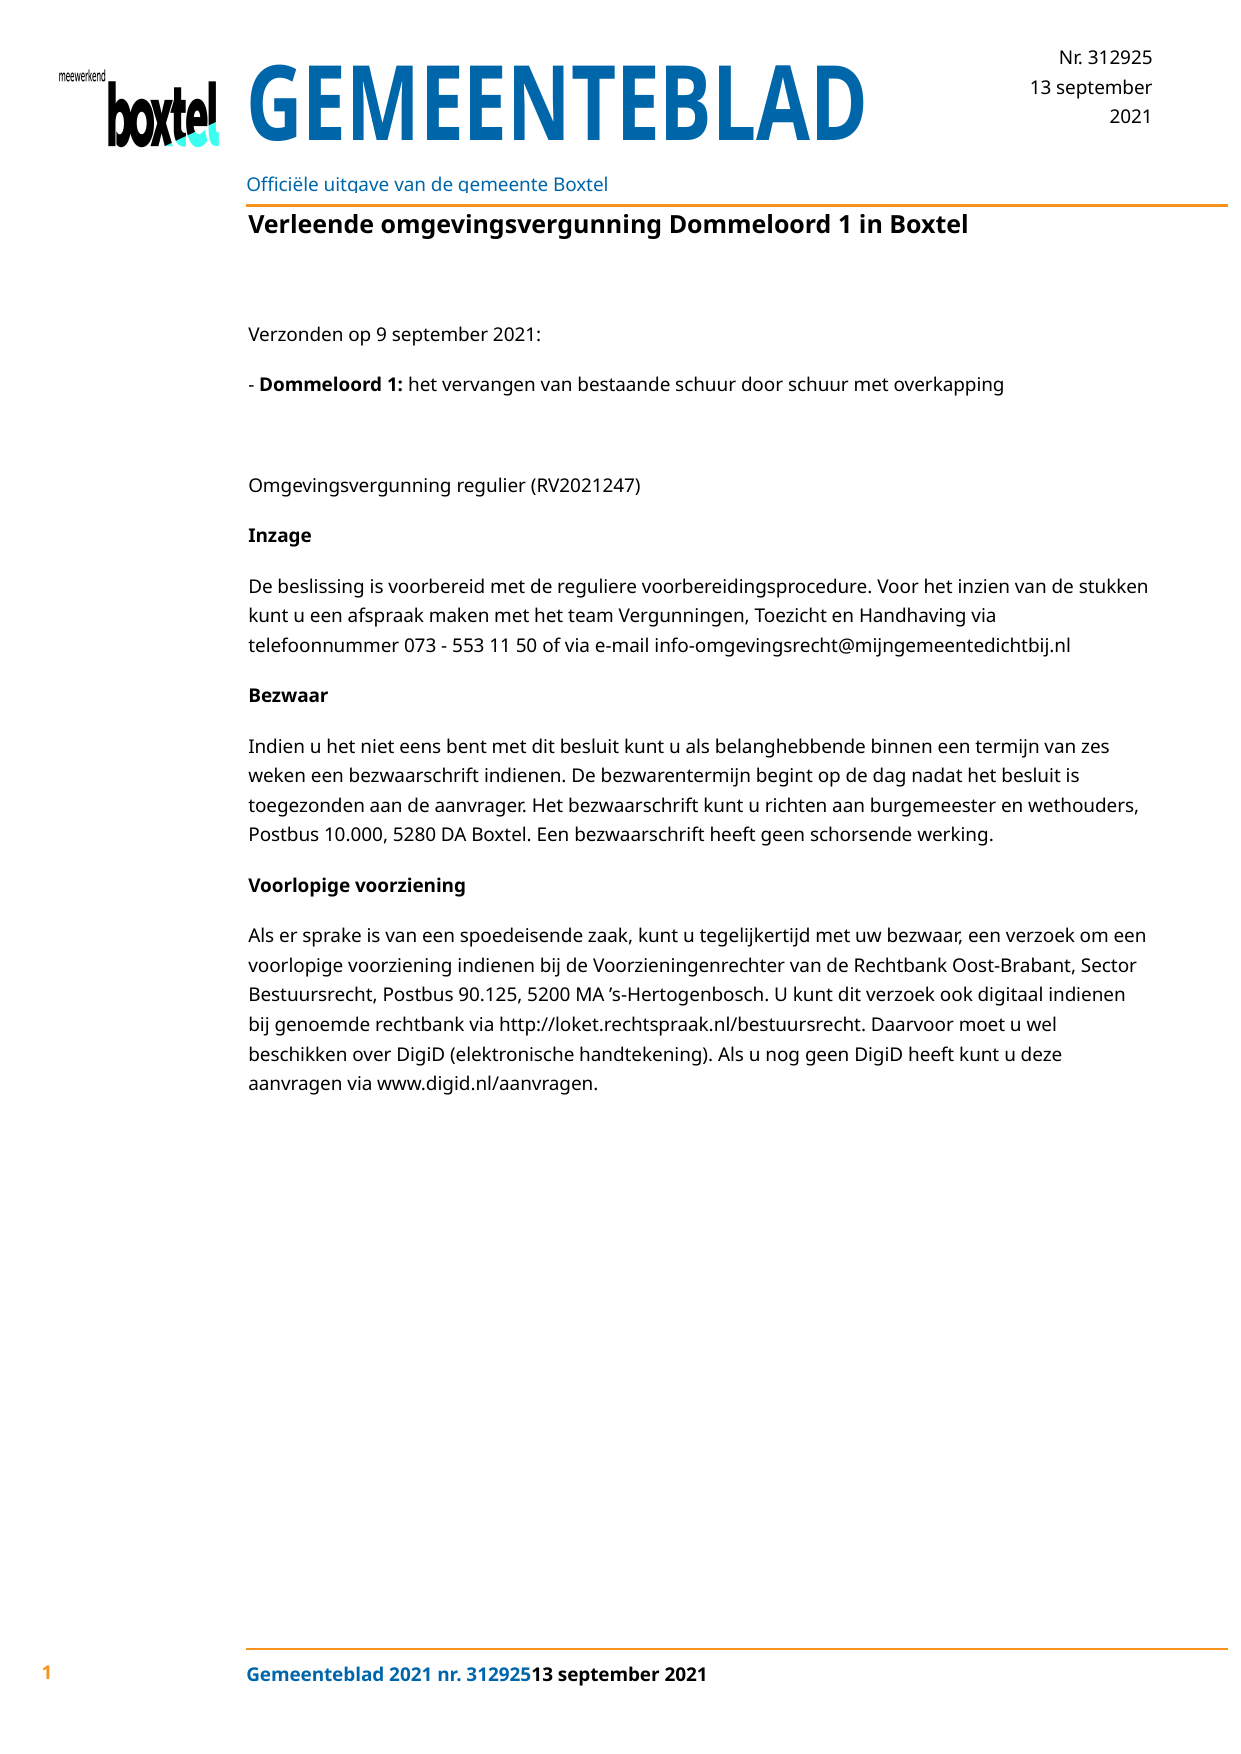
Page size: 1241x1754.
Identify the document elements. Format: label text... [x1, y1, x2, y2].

text Omgevingsvergunning regulier (RV2021247) [248, 472, 1152, 498]
text - Dommeloord 1: het vervangen van bestaande schuur door schuur met overkapping [248, 371, 1152, 397]
text Inzage [248, 522, 1152, 548]
text Bezwaar [248, 682, 1152, 708]
text Indien u het niet eens bent met dit besluit kunt u als belanghebbende binnen een termijn van zes weken een bezwaarschrift indienen. De bezwarentermijn begint op de dag nadat het besluit is toegezonden aan de aanvrager. Het bezwaarschrift kunt u richten aan burgemeester en wethouders, Postbus 10.000, 5280 DA Boxtel. Een bezwaarschrift heeft geen schorsende werking. [248, 733, 1152, 847]
text Verleende omgevingsvergunning Dommeloord 1 in Boxtel [248, 207, 1152, 241]
text De beslissing is voorbereid met de reguliere voorbereidingsprocedure. Voor het inzien van de stukken kunt u een afspraak maken met het team Vergunningen, Toezicht en Handhaving via telefoonnummer 073 - 553 11 50 of via e-mail info-omgevingsrecht@mijngemeentedichtbij.nl [248, 573, 1152, 658]
text Voorlopige voorziening [248, 872, 1152, 898]
text Als er sprake is van een spoedeisende zaak, kunt u tegelijkertijd met uw bezwaar, een verzoek om een voorlopige voorziening indienen bij de Voorzieningenrechter van de Rechtbank Oost-Brabant, Sector Bestuursrecht, Postbus 90.125, 5200 MA ’s-Hertogenbosch. U kunt dit verzoek ook digitaal indienen bij genoemde rechtbank via http://loket.rechtspraak.nl/bestuursrecht. Daarvoor moet u wel beschikken over DigiD (elektronische handtekening). Als u nog geen DigiD heeft kunt u deze aanvragen via www.digid.nl/aanvragen. [248, 922, 1152, 1096]
text Verzonden op 9 september 2021: [248, 321, 1152, 346]
picture [41, 47, 231, 172]
